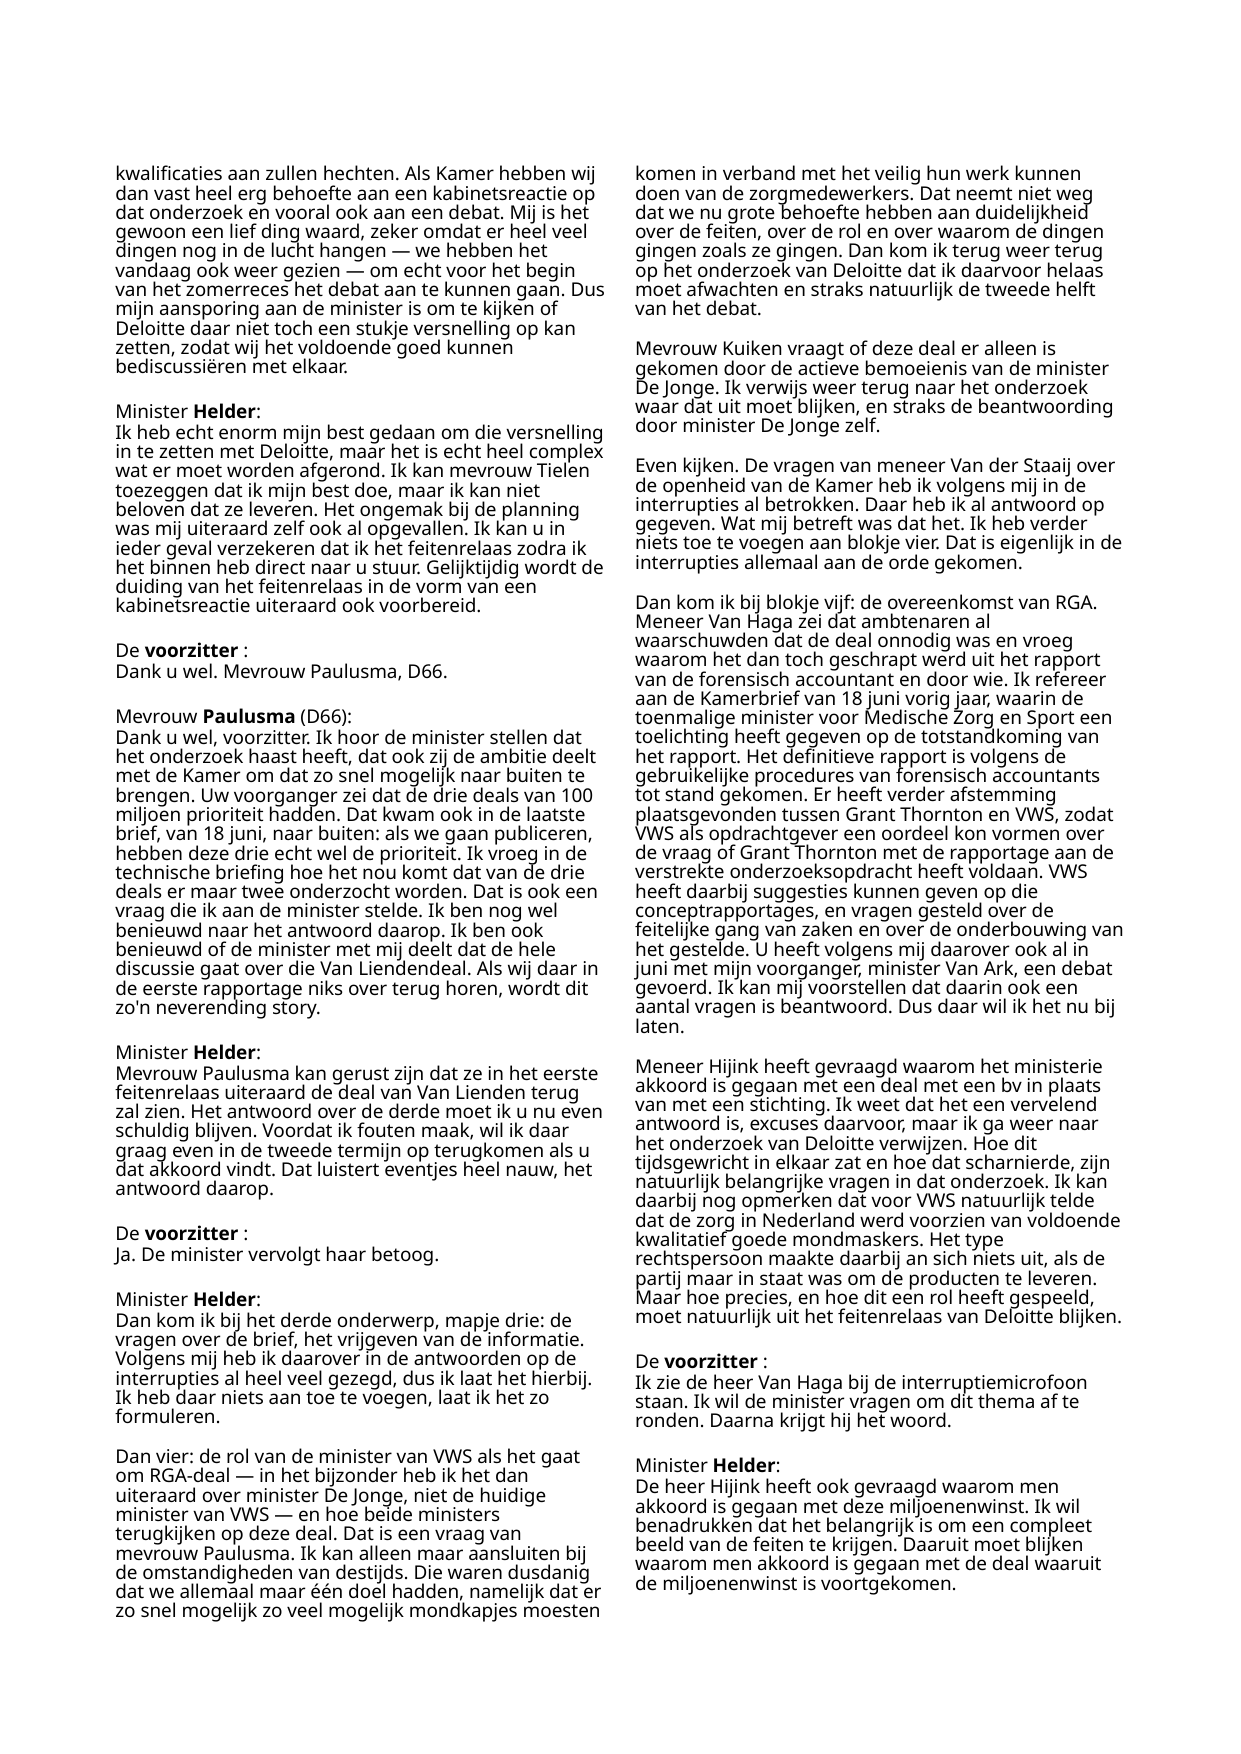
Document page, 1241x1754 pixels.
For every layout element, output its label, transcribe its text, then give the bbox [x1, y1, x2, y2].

text Dan kom ik bij het derde onderwerp, mapje drie: de vragen over de brief, het vrijgeven van de informatie. Volgens mij heb ik daarover in de antwoorden op de interrupties al heel veel gezegd, dus ik laat het hierbij. Ik heb daar niets aan toe te voegen, laat ik het zo formuleren. [115, 1312, 605, 1427]
text kwalificaties aan zullen hechten. Als Kamer hebben wij dan vast heel erg behoefte aan een kabinetsreactie op dat onderzoek en vooral ook aan een debat. Mij is het gewoon een lief ding waard, zeker omdat er heel veel dingen nog in de lucht hangen — we hebben het vandaag ook weer gezien — om echt voor het begin van het zomerreces het debat aan te kunnen gaan. Dus mijn aansporing aan de minister is om te kijken of Deloitte daar niet toch een stukje versnelling op kan zetten, zodat wij het voldoende goed kunnen bediscussiëren met elkaar. [115, 165, 605, 377]
text Minister Helder: [115, 1286, 605, 1312]
text Mevrouw Paulusma (D66): [115, 703, 605, 729]
text Dank u wel, voorzitter. Ik hoor de minister stellen dat het onderzoek haast heeft, dat ook zij de ambitie deelt met de Kamer om dat zo snel mogelijk naar buiten te brengen. Uw voorganger zei dat de drie deals van 100 miljoen prioriteit hadden. Dat kwam ook in de laatste brief, van 18 juni, naar buiten: als we gaan publiceren, hebben deze drie echt wel de prioriteit. Ik vroeg in de technische briefing hoe het nou komt dat van de drie deals er maar twee onderzocht worden. Dat is ook een vraag die ik aan de minister stelde. Ik ben nog wel benieuwd naar het antwoord daarop. Ik ben ook benieuwd of de minister met mij deelt dat de hele discussie gaat over die Van Liendendeal. Als wij daar in de eerste rapportage niks over terug horen, wordt dit zo'n neverending story. [115, 729, 605, 1018]
text Dank u wel. Mevrouw Paulusma, D66. [115, 663, 605, 682]
text De voorzitter : [115, 637, 605, 663]
text Ik zie de heer Van Haga bij de interruptiemicrofoon staan. Ik wil de minister vragen om dit thema af te ronden. Daarna krijgt hij het woord. [635, 1374, 1125, 1432]
text Mevrouw Paulusma kan gerust zijn dat ze in het eerste feitenrelaas uiteraard de deal van Van Lienden terug zal zien. Het antwoord over de derde moet ik u nu even schuldig blijven. Voordat ik fouten maak, wil ik daar graag even in de tweede termijn op terugkomen als u dat akkoord vindt. Dat luistert eventjes heel nauw, het antwoord daarop. [115, 1064, 605, 1199]
text Meneer Hijink heeft gevraagd waarom het ministerie akkoord is gegaan met een deal met een bv in plaats van met een stichting. Ik weet dat het een vervelend antwoord is, excuses daarvoor, maar ik ga weer naar het onderzoek van Deloitte verwijzen. Hoe dit tijdsgewricht in elkaar zat en hoe dat scharnierde, zijn natuurlijk belangrijke vragen in dat onderzoek. Ik kan daarbij nog opmerken dat voor VWS natuurlijk telde dat de zorg in Nederland werd voorzien van voldoende kwalitatief goede mondmaskers. Het type rechtspersoon maakte daarbij an sich niets uit, als de partij maar in staat was om de producten te leveren. Maar hoe precies, en hoe dit een rol heeft gespeeld, moet natuurlijk uit het feitenrelaas van Deloitte blijken. [635, 1058, 1125, 1327]
text De voorzitter : [635, 1348, 1125, 1374]
text Even kijken. De vragen van meneer Van der Staaij over de openheid van de Kamer heb ik volgens mij in de interrupties al betrokken. Daar heb ik al antwoord op gegeven. Wat mij betreft was dat het. Ik heb verder niets toe te voegen aan blokje vier. Dat is eigenlijk in de interrupties allemaal aan de orde gekomen. [635, 457, 1125, 573]
text Dan vier: de rol van de minister van VWS als het gaat om RGA-deal — in het bijzonder heb ik het dan uiteraard over minister De Jonge, niet de huidige minister van VWS — en hoe beide ministers terugkijken op deze deal. Dat is een vraag van mevrouw Paulusma. Ik kan alleen maar aansluiten bij de omstandigheden van destijds. Die waren dusdanig dat we allemaal maar één doel hadden, namelijk dat er zo snel mogelijk zo veel mogelijk mondkapjes moesten [115, 1448, 605, 1622]
text Ja. De minister vervolgt haar betoog. [115, 1246, 605, 1265]
text Dan kom ik bij blokje vijf: de overeenkomst van RGA. Meneer Van Haga zei dat ambtenaren al waarschuwden dat de deal onnodig was en vroeg waarom het dan toch geschrapt werd uit het rapport van de forensisch accountant en door wie. Ik refereer aan de Kamerbrief van 18 juni vorig jaar, waarin de toenmalige minister voor Medische Zorg en Sport een toelichting heeft gegeven op de totstandkoming van het rapport. Het definitieve rapport is volgens de gebruikelijke procedures van forensisch accountants tot stand gekomen. Er heeft verder afstemming plaatsgevonden tussen Grant Thornton en VWS, zodat VWS als opdrachtgever een oordeel kon vormen over de vraag of Grant Thornton met de rapportage aan de verstrekte onderzoeksopdracht heeft voldaan. VWS heeft daarbij suggesties kunnen geven op die conceptrapportages, en vragen gesteld over de feitelijke gang van zaken en over de onderbouwing van het gestelde. U heeft volgens mij daarover ook al in juni met mijn voorganger, minister Van Ark, een debat gevoerd. Ik kan mij voorstellen dat daarin ook een aantal vragen is beantwoord. Dus daar wil ik het nu bij laten. [635, 594, 1125, 1037]
text Minister Helder: [115, 1039, 605, 1064]
text Ik heb echt enorm mijn best gedaan om die versnelling in te zetten met Deloitte, maar het is echt heel complex wat er moet worden afgerond. Ik kan mevrouw Tielen toezeggen dat ik mijn best doe, maar ik kan niet beloven dat ze leveren. Het ongemak bij de planning was mij uiteraard zelf ook al opgevallen. Ik kan u in ieder geval verzekeren dat ik het feitenrelaas zodra ik het binnen heb direct naar u stuur. Gelijktijdig wordt de duiding van het feitenrelaas in de vorm van een kabinetsreactie uiteraard ook voorbereid. [115, 424, 605, 617]
text De voorzitter : [115, 1220, 605, 1246]
text Minister Helder: [635, 1453, 1125, 1478]
text Mevrouw Kuiken vraagt of deze deal er alleen is gekomen door de actieve bemoeienis van de minister De Jonge. Ik verwijs weer terug naar het onderzoek waar dat uit moet blijken, en straks de beantwoording door minister De Jonge zelf. [635, 340, 1125, 437]
text De heer Hijink heeft ook gevraagd waarom men akkoord is gegaan met deze miljoenenwinst. Ik wil benadrukken dat het belangrijk is om een compleet beeld van de feiten te krijgen. Daaruit moet blijken waarom men akkoord is gegaan met de deal waaruit de miljoenenwinst is voortgekomen. [635, 1478, 1125, 1594]
text Minister Helder: [115, 398, 605, 424]
text komen in verband met het veilig hun werk kunnen doen van de zorgmedewerkers. Dat neemt niet weg dat we nu grote behoefte hebben aan duidelijkheid over de feiten, over de rol en over waarom de dingen gingen zoals ze gingen. Dan kom ik terug weer terug op het onderzoek van Deloitte dat ik daarvoor helaas moet afwachten en straks natuurlijk de tweede helft van het debat. [635, 165, 1125, 319]
